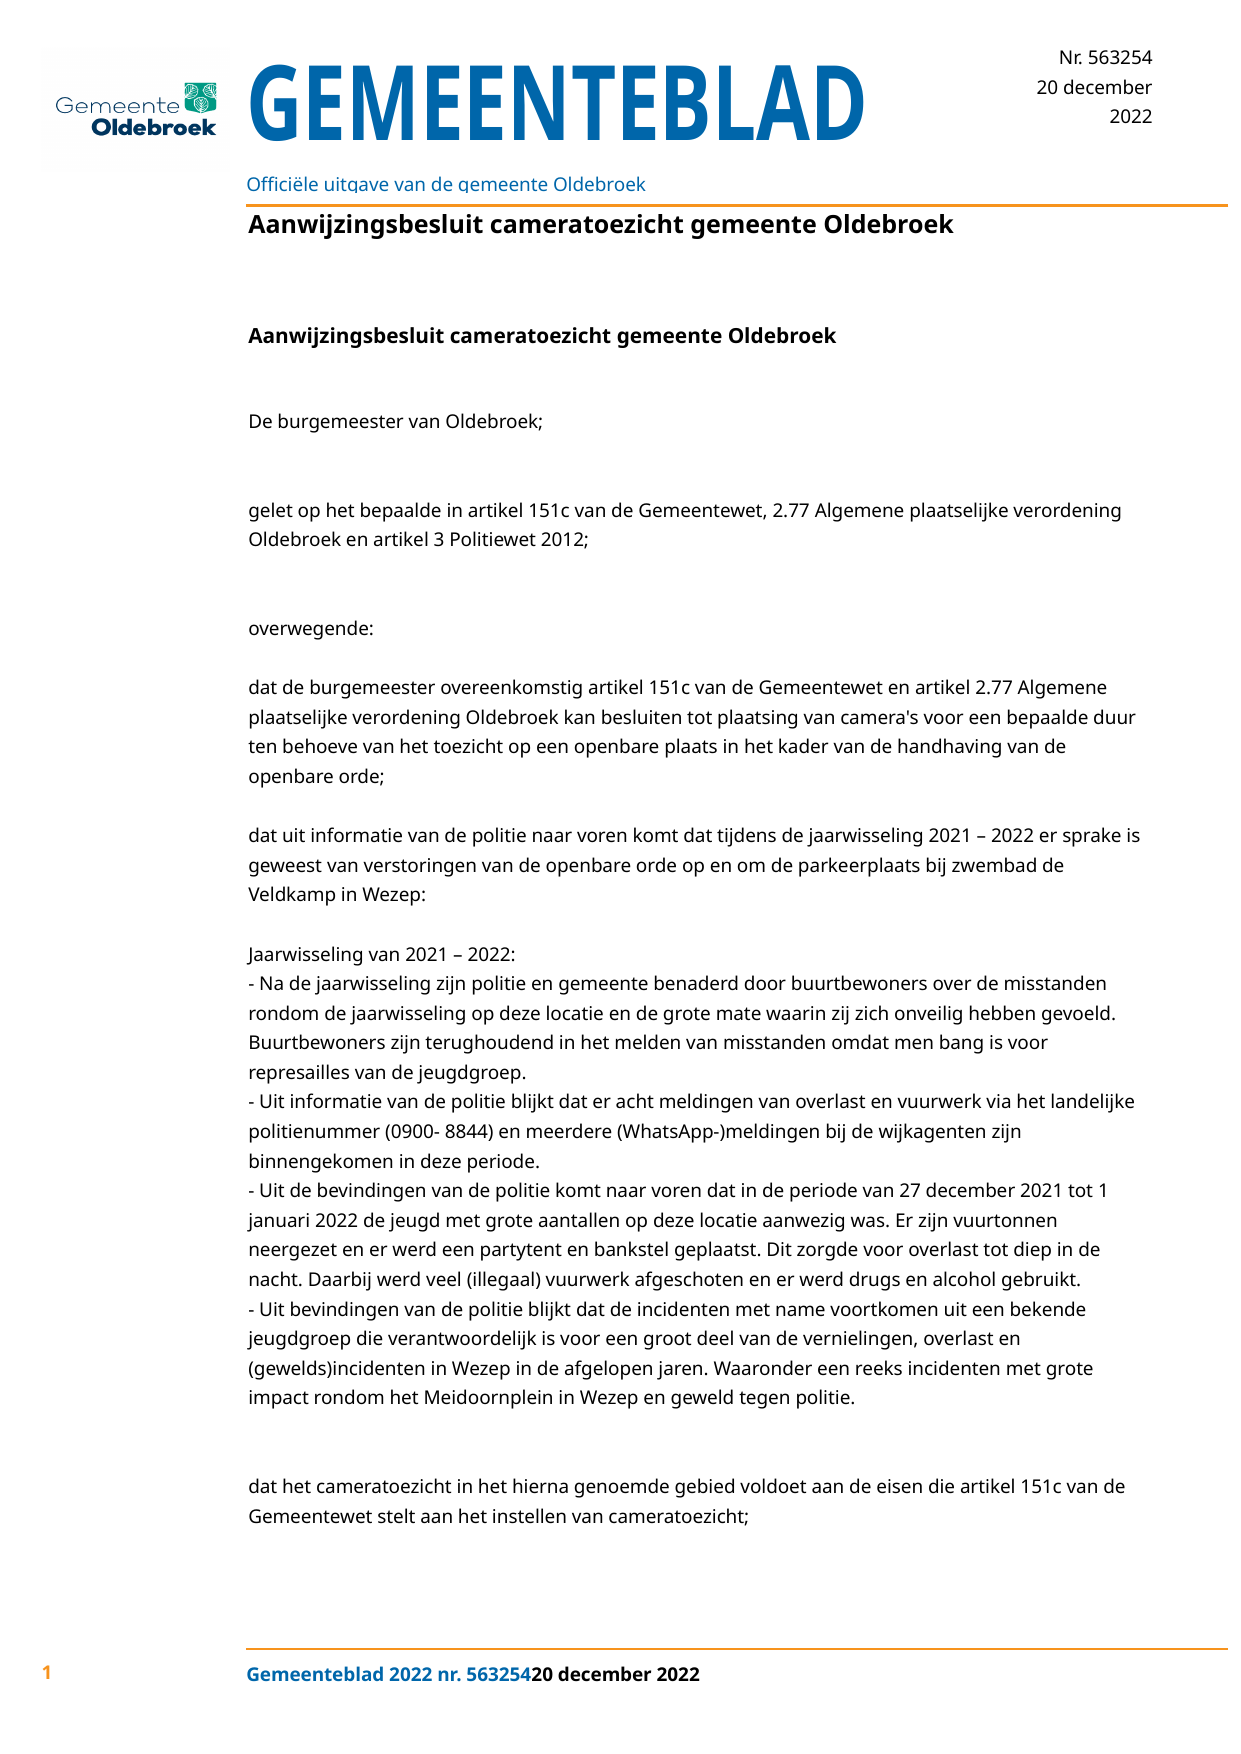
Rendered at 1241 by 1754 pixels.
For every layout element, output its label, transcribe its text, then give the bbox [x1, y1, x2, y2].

text De burgemeester van Oldebroek; [248, 408, 1152, 434]
text Aanwijzingsbesluit cameratoezicht gemeente Oldebroek [248, 207, 1152, 241]
text dat de burgemeester overeenkomstig artikel 151c van de Gemeentewet en artikel 2.77 Algemene plaatselijke verordening Oldebroek kan besluiten tot plaatsing van camera's voor een bepaalde duur ten behoeve van het toezicht op een openbare plaats in het kader van de handhaving van de openbare orde; [248, 674, 1152, 789]
text - Uit bevindingen van de politie blijkt dat de incidenten met name voortkomen uit een bekende jeugdgroep die verantwoordelijk is voor een groot deel van de vernielingen, overlast en (gewelds)incidenten in Wezep in de afgelopen jaren. Waaronder een reeks incidenten met grote impact rondom het Meidoornplein in Wezep en geweld tegen politie. [248, 1296, 1152, 1410]
text dat het cameratoezicht in het hierna genoemde gebied voldoet aan de eisen die artikel 151c van de Gemeentewet stelt aan het instellen van cameratoezicht; [248, 1473, 1152, 1529]
text - Uit informatie van de politie blijkt dat er acht meldingen van overlast en vuurwerk via het landelijke politienummer (0900- 8844) en meerdere (WhatsApp-)meldingen bij de wijkagenten zijn binnengekomen in deze periode. [248, 1089, 1152, 1174]
text overwegende: [248, 615, 1152, 641]
text - Uit de bevindingen van de politie komt naar voren dat in de periode van 27 december 2021 tot 1 januari 2022 de jeugd met grote aantallen op deze locatie aanwezig was. Er zijn vuurtonnen neergezet en er werd een partytent en bankstel geplaatst. Dit zorgde voor overlast tot diep in de nacht. Daarbij werd veel (illegaal) vuurwerk afgeschoten en er werd drugs en alcohol gebruikt. [248, 1177, 1152, 1292]
text Aanwijzingsbesluit cameratoezicht gemeente Oldebroek [248, 321, 1152, 349]
picture [41, 47, 231, 172]
text gelet op het bepaalde in artikel 151c van de Gemeentewet, 2.77 Algemene plaatselijke verordening Oldebroek en artikel 3 Politiewet 2012; [248, 497, 1152, 552]
text Jaarwisseling van 2021 – 2022: [248, 941, 1152, 967]
text dat uit informatie van de politie naar voren komt dat tijdens de jaarwisseling 2021 – 2022 er sprake is geweest van verstoringen van de openbare orde op en om de parkeerplaats bij zwembad de Veldkamp in Wezep: [248, 822, 1152, 907]
text - Na de jaarwisseling zijn politie en gemeente benaderd door buurtbewoners over de misstanden rondom de jaarwisseling op deze locatie en de grote mate waarin zij zich onveilig hebben gevoeld. Buurtbewoners zijn terughoudend in het melden van misstanden omdat men bang is voor represailles van de jeugdgroep. [248, 970, 1152, 1085]
